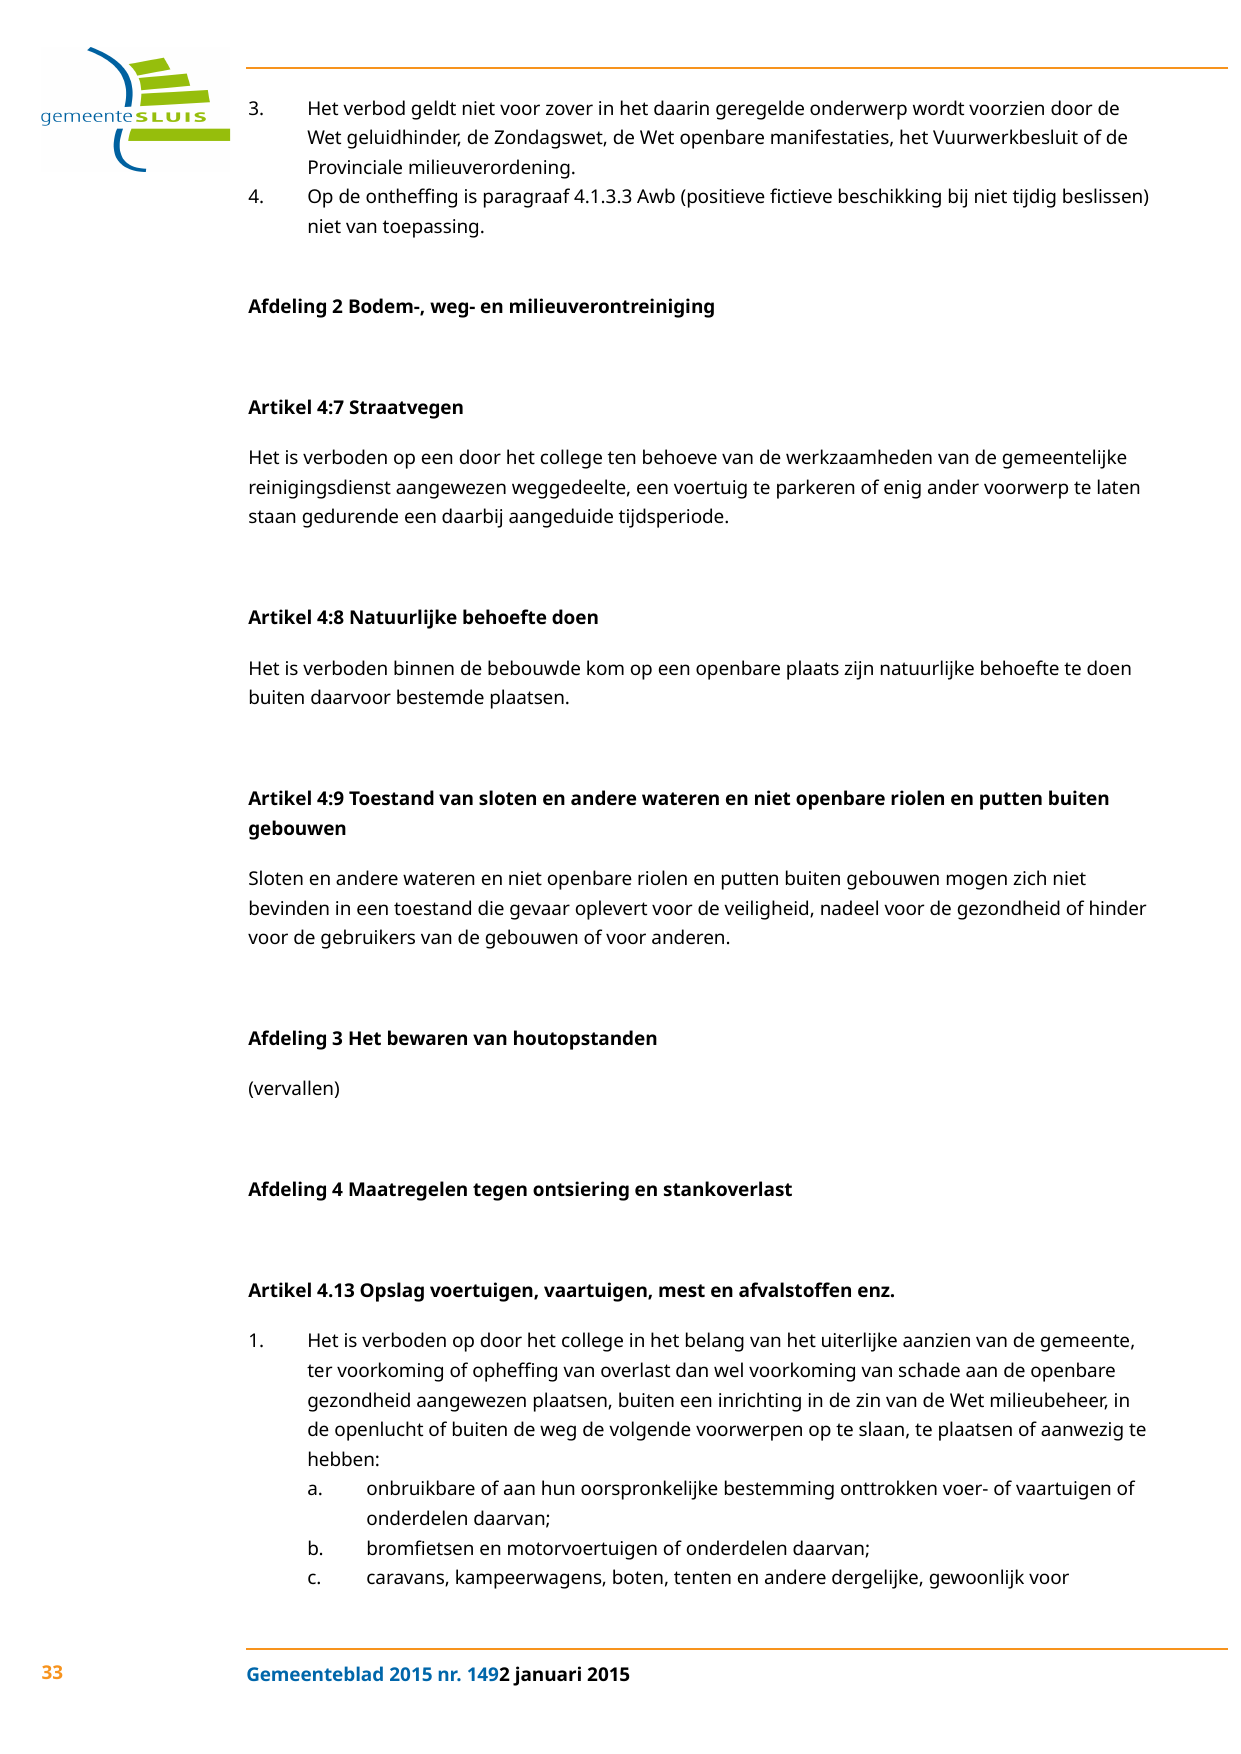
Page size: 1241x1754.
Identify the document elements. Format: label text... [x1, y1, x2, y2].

text Afdeling 3 Het bewaren van houtopstanden [248, 1025, 1152, 1051]
picture [41, 47, 231, 172]
text Sloten en andere wateren en niet openbare riolen en putten buiten gebouwen mogen zich niet bevinden in een toestand die gevaar oplevert voor de veiligheid, nadeel voor de gezondheid of hinder voor de gebruikers van de gebouwen of voor anderen. [248, 865, 1152, 950]
list bromfietsen en motorvoertuigen of onderdelen daarvan; [307, 1535, 1152, 1561]
list Op de ontheffing is paragraaf 4.1.3.3 Awb (positieve fictieve beschikking bij niet tijdig beslissen) niet van toepassing. [248, 183, 1152, 239]
text Het is verboden binnen de bebouwde kom op een openbare plaats zijn natuurlijke behoefte te doen buiten daarvoor bestemde plaatsen. [248, 655, 1152, 710]
text Artikel 4:9 Toestand van sloten en andere wateren en niet openbare riolen en putten buiten gebouwen [248, 785, 1152, 841]
list Het verbod geldt niet voor zover in het daarin geregelde onderwerp wordt voorzien door de Wet geluidhinder, de Zondagswet, de Wet openbare manifestaties, het Vuurwerkbesluit of de Provinciale milieuverordening. [248, 95, 1152, 180]
text Afdeling 4 Maatregelen tegen ontsiering en stankoverlast [248, 1176, 1152, 1202]
text Artikel 4.13 Opslag voertuigen, vaartuigen, mest en afvalstoffen enz. [248, 1277, 1152, 1303]
text Het is verboden op een door het college ten behoeve van de werkzaamheden van de gemeentelijke reinigingsdienst aangewezen weggedeelte, een voertuig te parkeren of enig ander voorwerp te laten staan gedurende een daarbij aangeduide tijdsperiode. [248, 444, 1152, 529]
text Artikel 4:8 Natuurlijke behoefte doen [248, 604, 1152, 630]
list Het is verboden op door het college in het belang van het uiterlijke aanzien van de gemeente, ter voorkoming of opheffing van overlast dan wel voorkoming van schade aan de openbare gezondheid aangewezen plaatsen, buiten een inrichting in de zin van de Wet milieubeheer, in de openlucht of buiten de weg de volgende voorwerpen op te slaan, te plaatsen of aanwezig te hebben: [248, 1328, 1152, 1472]
text (vervallen) [248, 1076, 1152, 1101]
text Afdeling 2 Bodem-, weg- en milieuverontreiniging [248, 293, 1152, 319]
text Artikel 4:7 Straatvegen [248, 394, 1152, 420]
list onbruikbare of aan hun oorspronkelijke bestemming onttrokken voer- of vaartuigen of onderdelen daarvan; [307, 1476, 1152, 1531]
list caravans, kampeerwagens, boten, tenten en andere dergelijke, gewoonlijk voor [307, 1564, 1152, 1590]
